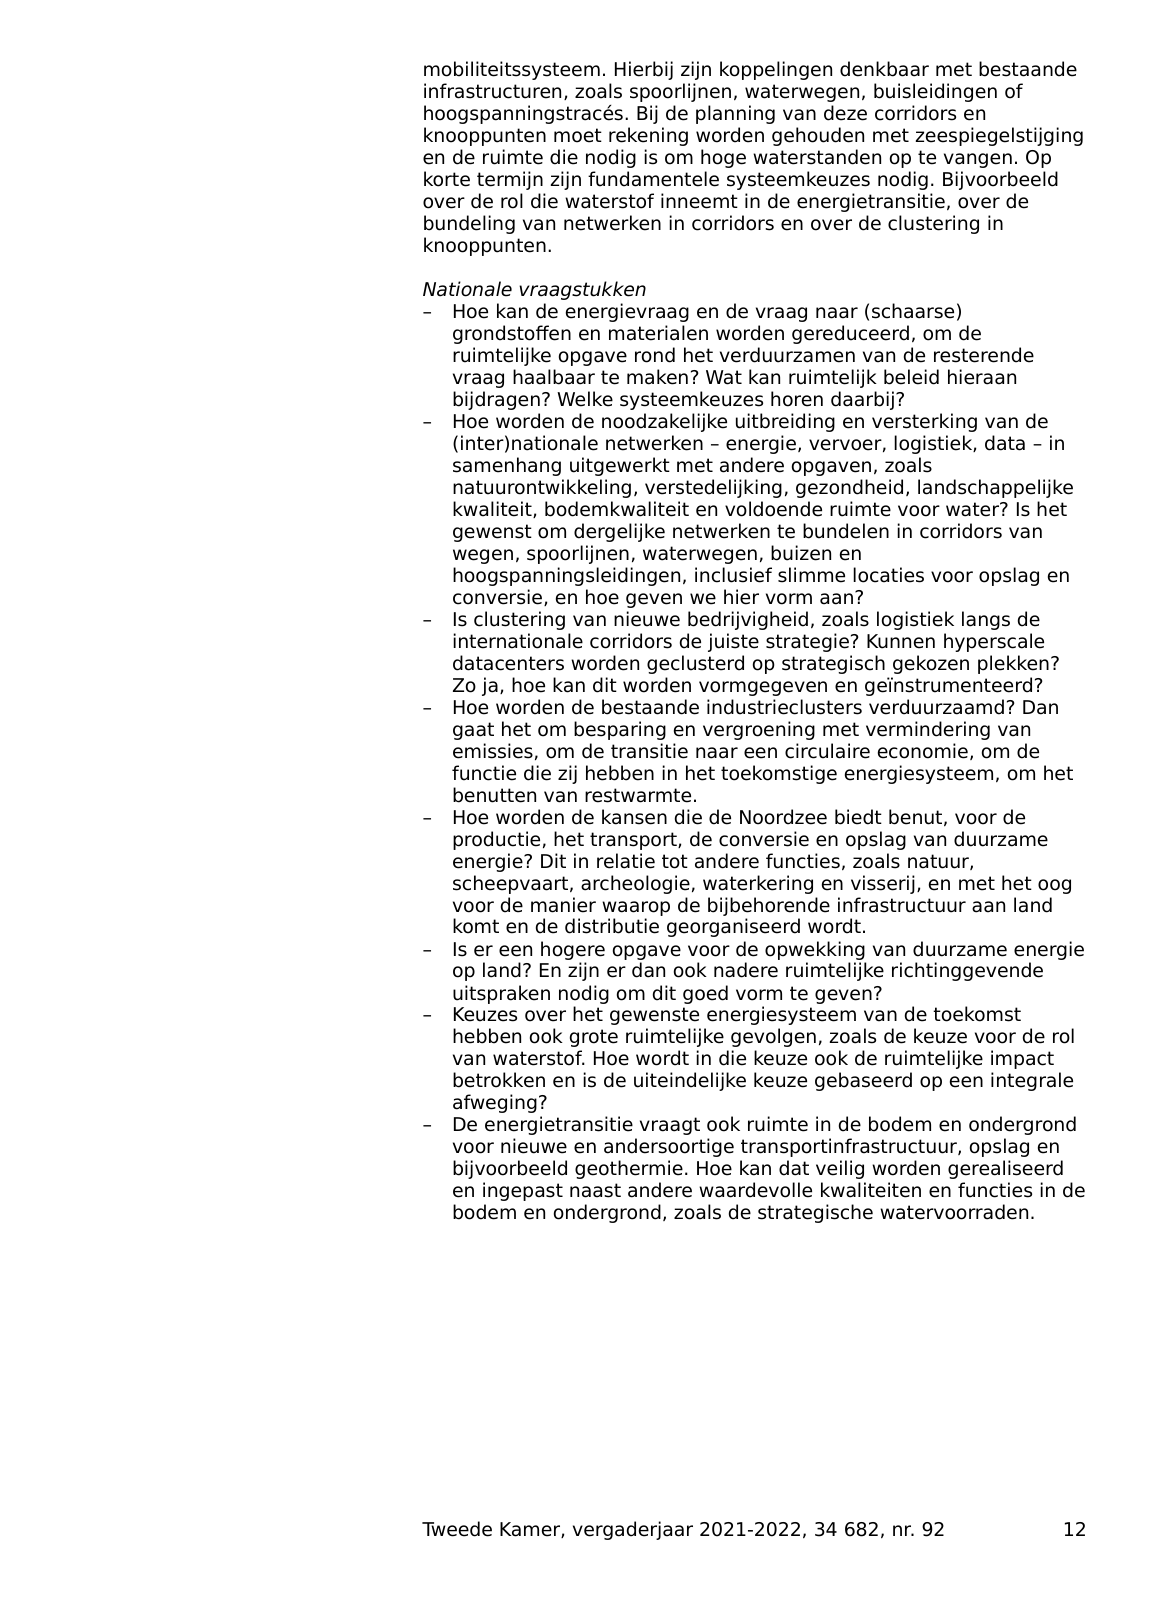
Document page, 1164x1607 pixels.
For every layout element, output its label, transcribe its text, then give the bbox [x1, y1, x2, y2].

text – Is clustering van nieuwe bedrijvigheid, zoals logistiek langs de internationale corridors de juiste strategie? Kunnen hyperscale datacenters worden geclusterd op strategisch gekozen plekken? Zo ja, hoe kan dit worden vormgegeven en geïnstrumenteerd? [422, 609, 1087, 697]
text – Hoe worden de bestaande industrieclusters verduurzaamd? Dan gaat het om besparing en vergroening met vermindering van emissies, om de transitie naar een circulaire economie, om de functie die zij hebben in het toekomstige energiesysteem, om het benutten van restwarmte. [422, 697, 1087, 807]
text – De energietransitie vraagt ook ruimte in de bodem en ondergrond voor nieuwe en andersoortige transportinfrastructuur, opslag en bijvoorbeeld geothermie. Hoe kan dat veilig worden gerealiseerd en ingepast naast andere waardevolle kwaliteiten en functies in de bodem en ondergrond, zoals de strategische watervoorraden. [422, 1114, 1087, 1224]
text – Hoe kan de energievraag en de vraag naar (schaarse) grondstoffen en materialen worden gereduceerd, om de ruimtelijke opgave rond het verduurzamen van de resterende vraag haalbaar te maken? Wat kan ruimtelijk beleid hieraan bijdragen? Welke systeemkeuzes horen daarbij? [422, 301, 1087, 411]
text – Hoe worden de noodzakelijke uitbreiding en versterking van de (inter)nationale netwerken – energie, vervoer, logistiek, data – in samenhang uitgewerkt met andere opgaven, zoals natuurontwikkeling, verstedelijking, gezondheid, landschappelijke kwaliteit, bodemkwaliteit en voldoende ruimte voor water? Is het gewenst om dergelijke netwerken te bundelen in corridors van wegen, spoorlijnen, waterwegen, buizen en hoogspanningsleidingen, inclusief slimme locaties voor opslag en conversie, en hoe geven we hier vorm aan? [422, 411, 1087, 609]
text – Hoe worden de kansen die de Noordzee biedt benut, voor de productie, het transport, de conversie en opslag van duurzame energie? Dit in relatie tot andere functies, zoals natuur, scheepvaart, archeologie, waterkering en visserij, en met het oog voor de manier waarop de bijbehorende infrastructuur aan land komt en de distributie georganiseerd wordt. [422, 807, 1087, 938]
text mobiliteitssysteem. Hierbij zijn koppelingen denkbaar met bestaande infrastructuren, zoals spoorlijnen, waterwegen, buisleidingen of hoogspanningstracés. Bij de planning van deze corridors en knooppunten moet rekening worden gehouden met zeespiegelstijging en de ruimte die nodig is om hoge waterstanden op te vangen. Op korte termijn zijn fundamentele systeemkeuzes nodig. Bijvoorbeeld over de rol die waterstof inneemt in de energietransitie, over de bundeling van netwerken in corridors en over de clustering in knooppunten. [422, 59, 1087, 257]
text – Is er een hogere opgave voor de opwekking van duurzame energie op land? En zijn er dan ook nadere ruimtelijke richtinggevende uitspraken nodig om dit goed vorm te geven? [422, 938, 1087, 1004]
text – Keuzes over het gewenste energiesysteem van de toekomst hebben ook grote ruimtelijke gevolgen, zoals de keuze voor de rol van waterstof. Hoe wordt in die keuze ook de ruimtelijke impact betrokken en is de uiteindelijke keuze gebaseerd op een integrale afweging? [422, 1004, 1087, 1114]
subtitle Nationale vraagstukken [422, 279, 1087, 301]
